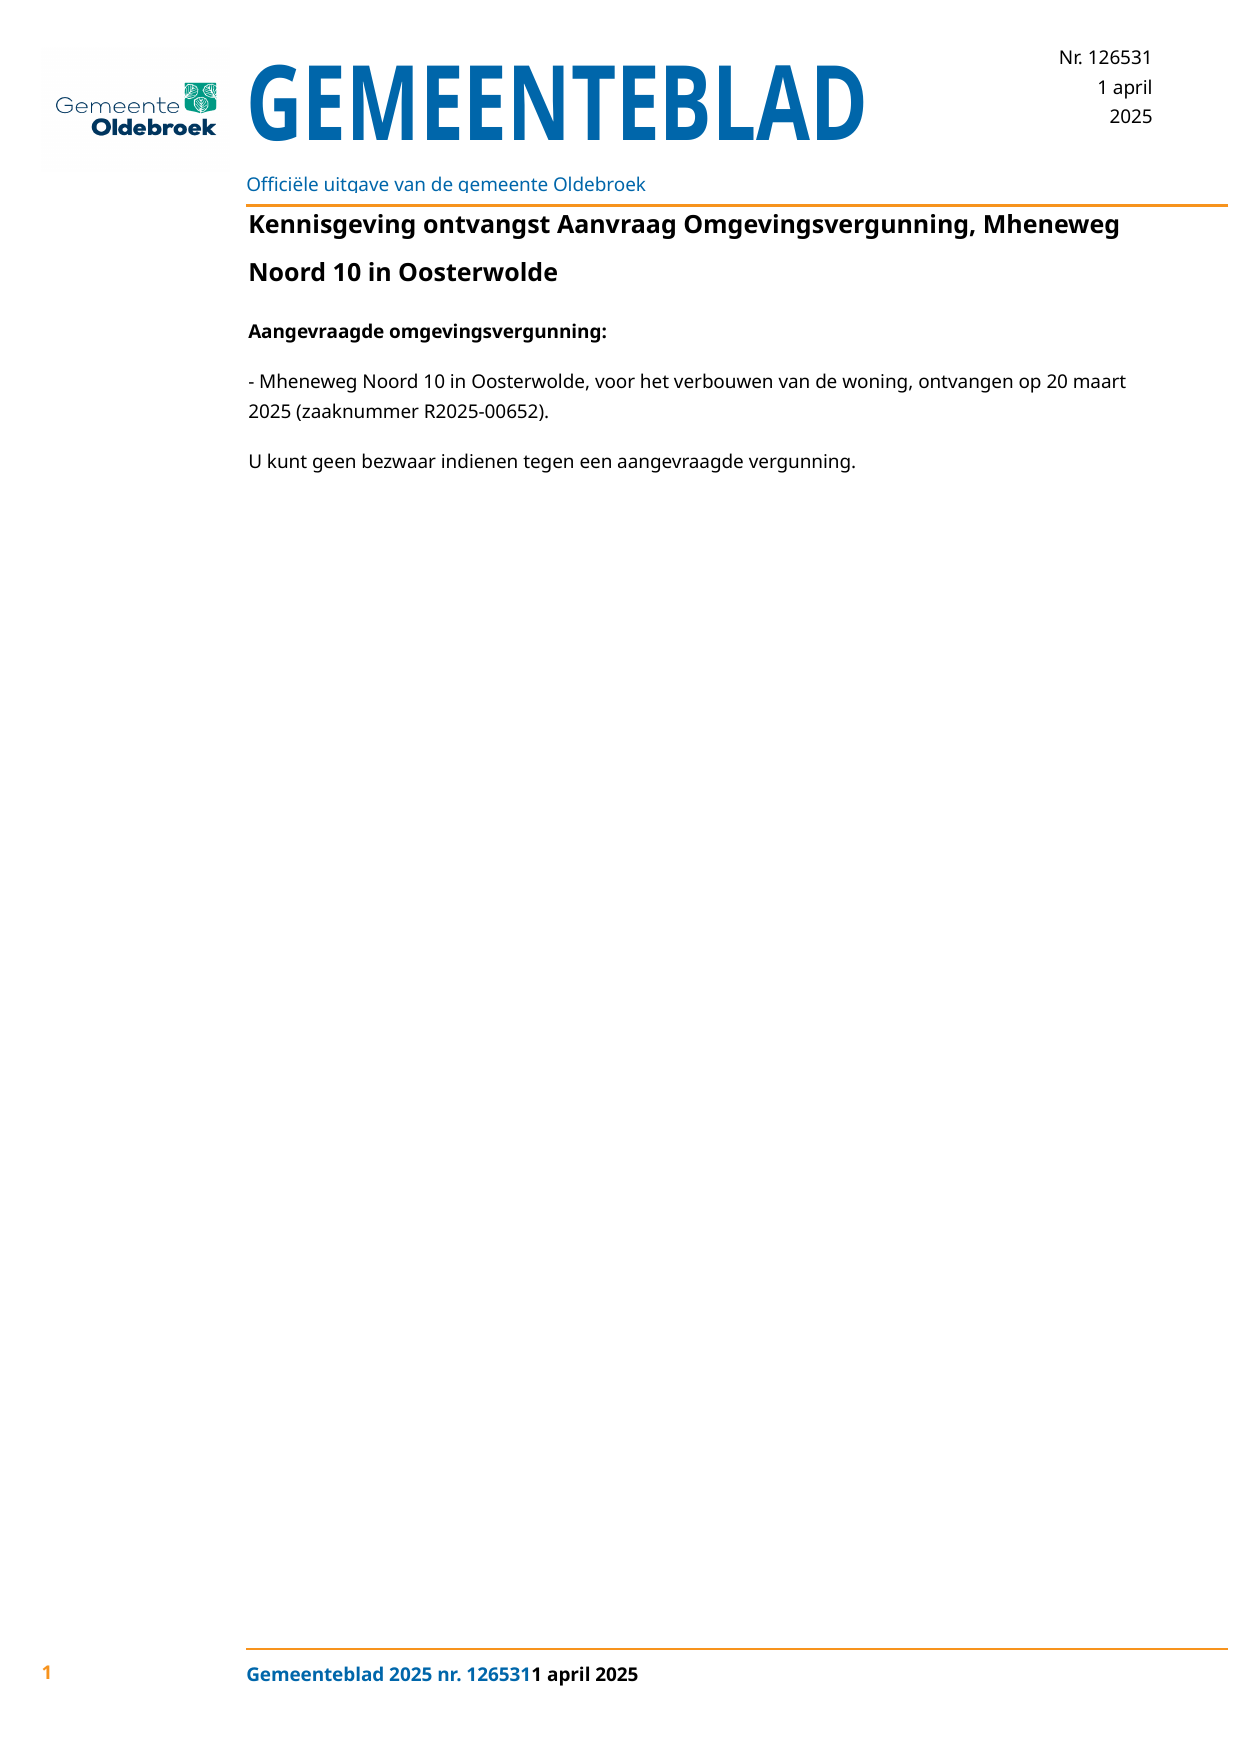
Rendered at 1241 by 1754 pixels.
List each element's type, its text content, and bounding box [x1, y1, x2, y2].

text Aangevraagde omgevingsvergunning: [248, 318, 1152, 344]
text U kunt geen bezwaar indienen tegen een aangevraagde vergunning. [248, 448, 1152, 474]
text - Mheneweg Noord 10 in Oosterwolde, voor het verbouwen van de woning, ontvangen op 20 maart 2025 (zaaknummer R2025-00652). [248, 368, 1152, 424]
picture [41, 47, 231, 172]
text Kennisgeving ontvangst Aanvraag Omgevingsvergunning, Mheneweg Noord 10 in Oosterwolde [248, 207, 1152, 288]
